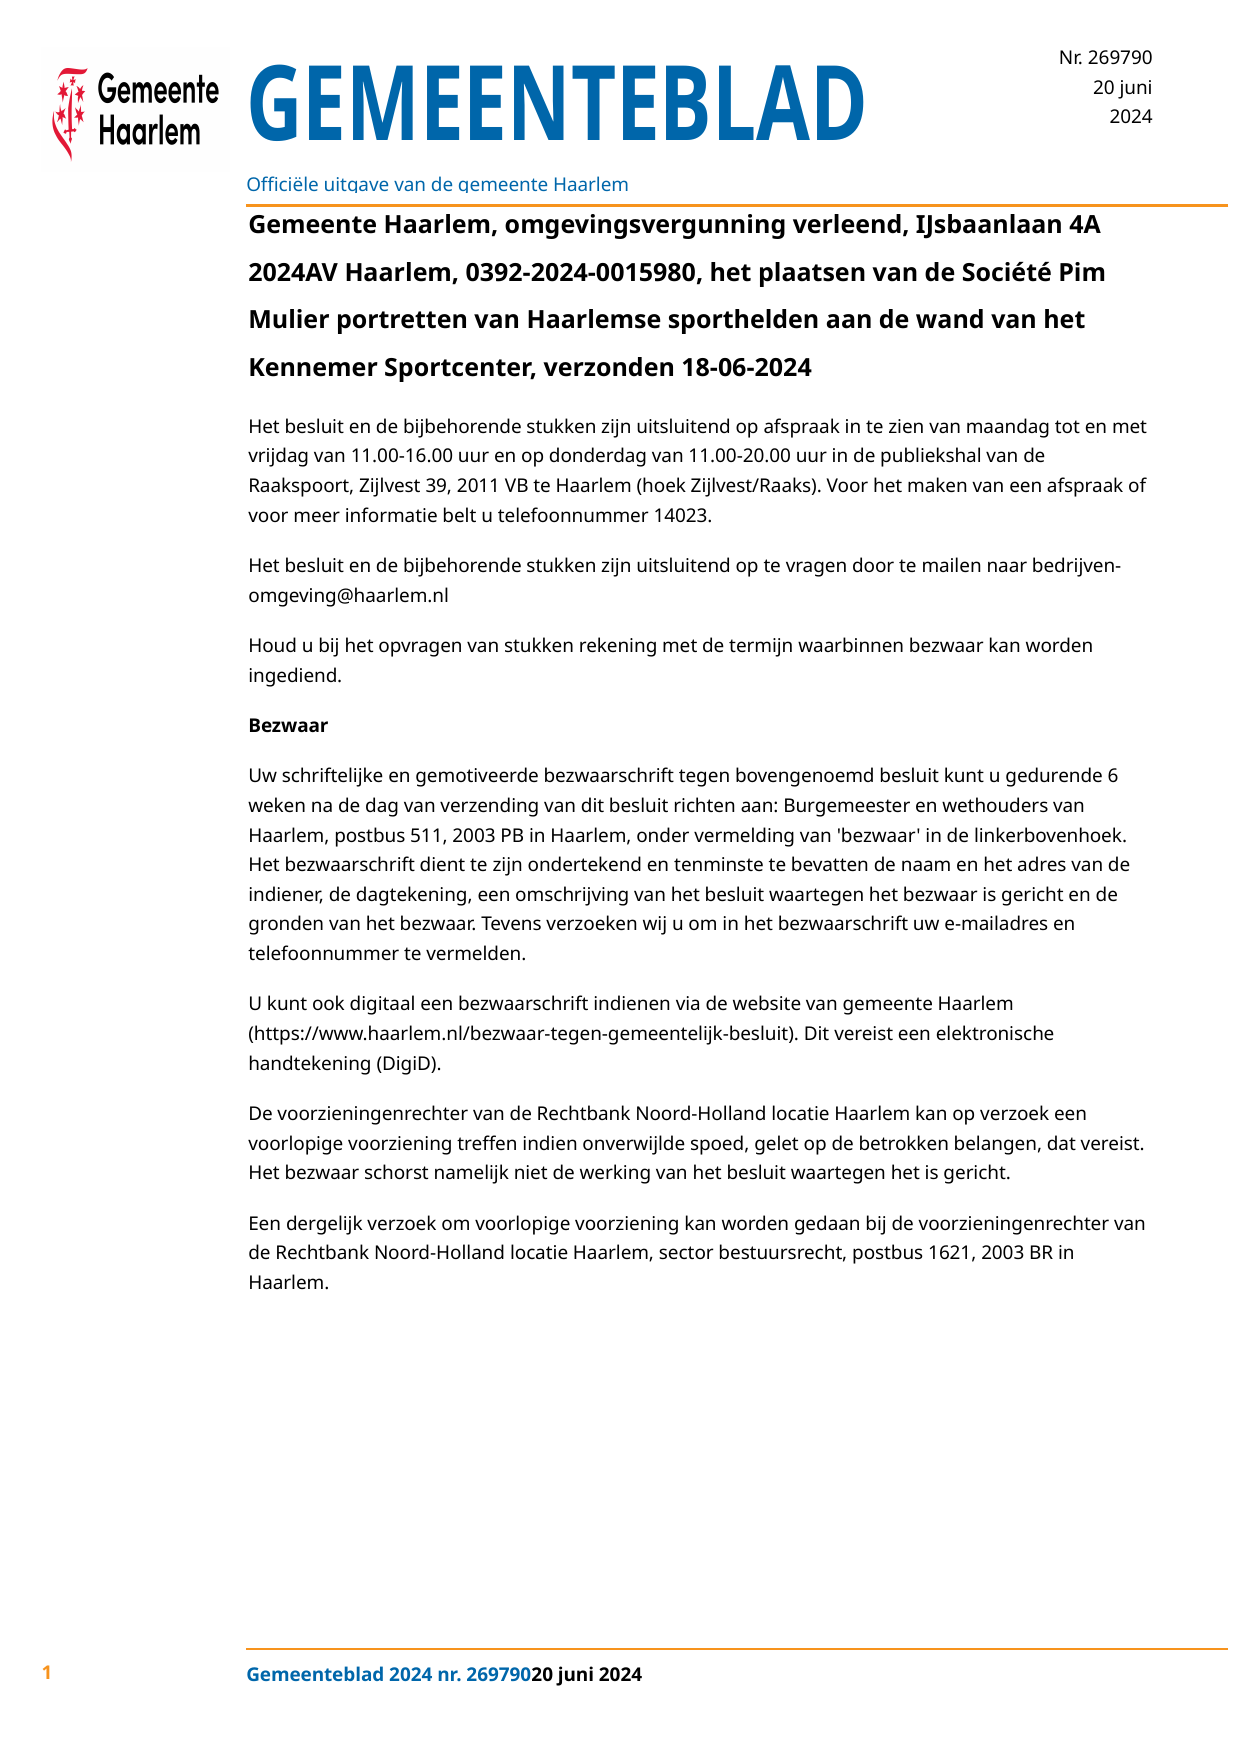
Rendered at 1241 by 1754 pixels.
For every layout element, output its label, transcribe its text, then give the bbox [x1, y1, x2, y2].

text U kunt ook digitaal een bezwaarschrift indienen via de website van gemeente Haarlem (https://www.haarlem.nl/bezwaar-tegen-gemeentelijk-besluit). Dit vereist een elektronische handtekening (DigiD). [248, 991, 1152, 1076]
picture [41, 47, 231, 172]
text Bezwaar [248, 712, 1152, 738]
text Het besluit en de bijbehorende stukken zijn uitsluitend op te vragen door te mailen naar bedrijven-omgeving@haarlem.nl [248, 552, 1152, 608]
text Houd u bij het opvragen van stukken rekening met de termijn waarbinnen bezwaar kan worden ingediend. [248, 632, 1152, 688]
text Het besluit en de bijbehorende stukken zijn uitsluitend op afspraak in te zien van maandag tot en met vrijdag van 11.00-16.00 uur en op donderdag van 11.00-20.00 uur in de publiekshal van de Raakspoort, Zijlvest 39, 2011 VB te Haarlem (hoek Zijlvest/Raaks). Voor het maken van een afspraak of voor meer informatie belt u telefoonnummer 14023. [248, 413, 1152, 528]
text De voorzieningenrechter van de Rechtbank Noord-Holland locatie Haarlem kan op verzoek een voorlopige voorziening treffen indien onverwijlde spoed, gelet op de betrokken belangen, dat vereist. Het bezwaar schorst namelijk niet de werking van het besluit waartegen het is gericht. [248, 1100, 1152, 1185]
text Een dergelijk verzoek om voorlopige voorziening kan worden gedaan bij de voorzieningenrechter van de Rechtbank Noord-Holland locatie Haarlem, sector bestuursrecht, postbus 1621, 2003 BR in Haarlem. [248, 1210, 1152, 1295]
text Gemeente Haarlem, omgevingsvergunning verleend, IJsbaanlaan 4A 2024AV Haarlem, 0392-2024-0015980, het plaatsen van de Société Pim Mulier portretten van Haarlemse sporthelden aan de wand van het Kennemer Sportcenter, verzonden 18-06-2024 [248, 207, 1152, 384]
text Uw schriftelijke en gemotiveerde bezwaarschrift tegen bovengenoemd besluit kunt u gedurende 6 weken na de dag van verzending van dit besluit richten aan: Burgemeester en wethouders van Haarlem, postbus 511, 2003 PB in Haarlem, onder vermelding van 'bezwaar' in de linkerbovenhoek. Het bezwaarschrift dient te zijn ondertekend en tenminste te bevatten de naam en het adres van de indiener, de dagtekening, een omschrijving van het besluit waartegen het bezwaar is gericht en de gronden van het bezwaar. Tevens verzoeken wij u om in het bezwaarschrift uw e-mailadres en telefoonnummer te vermelden. [248, 763, 1152, 966]
